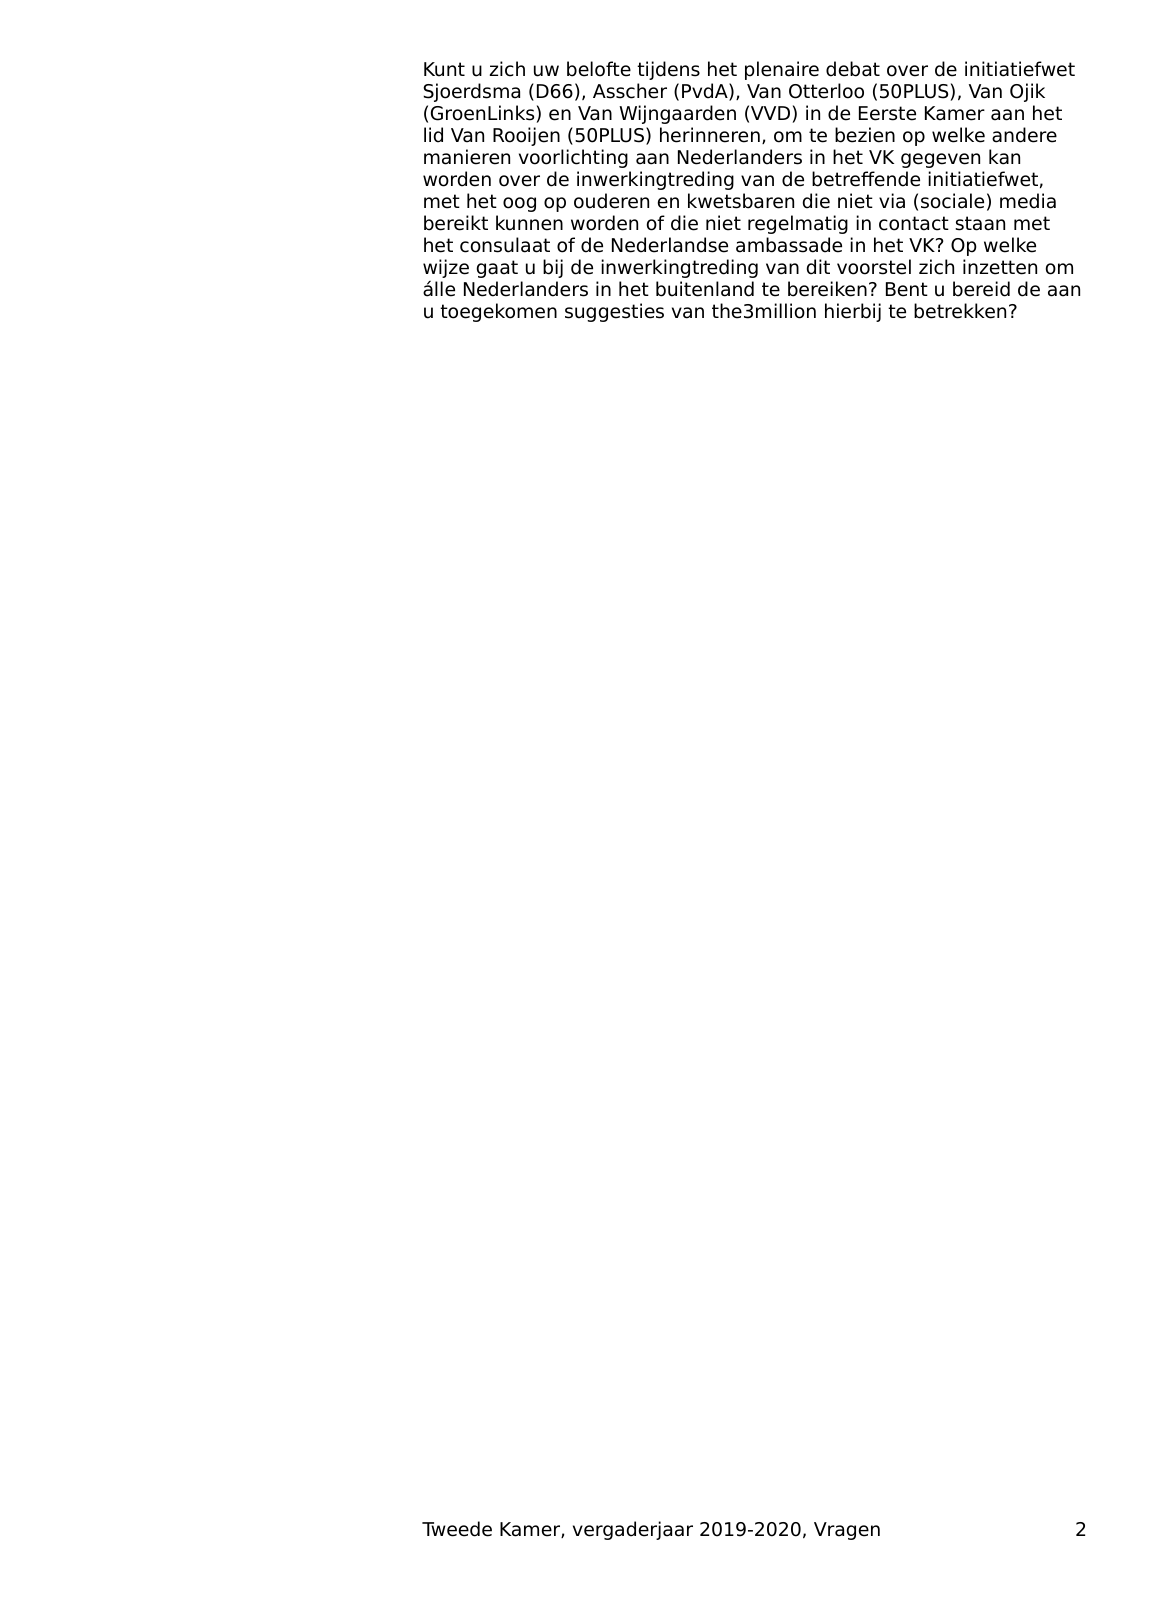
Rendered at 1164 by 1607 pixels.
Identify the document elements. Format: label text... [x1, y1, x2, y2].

text Kunt u zich uw belofte tijdens het plenaire debat over de initiatiefwet Sjoerdsma (D66), Asscher (PvdA), Van Otterloo (50PLUS), Van Ojik (GroenLinks) en Van Wijngaarden (VVD) in de Eerste Kamer aan het lid Van Rooijen (50PLUS) herinneren, om te bezien op welke andere manieren voorlichting aan Nederlanders in het VK gegeven kan worden over de inwerkingtreding van de betreffende initiatiefwet, met het oog op ouderen en kwetsbaren die niet via (sociale) media bereikt kunnen worden of die niet regelmatig in contact staan met het consulaat of de Nederlandse ambassade in het VK? Op welke wijze gaat u bij de inwerkingtreding van dit voorstel zich inzetten om álle Nederlanders in het buitenland te bereiken? Bent u bereid de aan u toegekomen suggesties van the3million hierbij te betrekken? [422, 59, 1087, 323]
